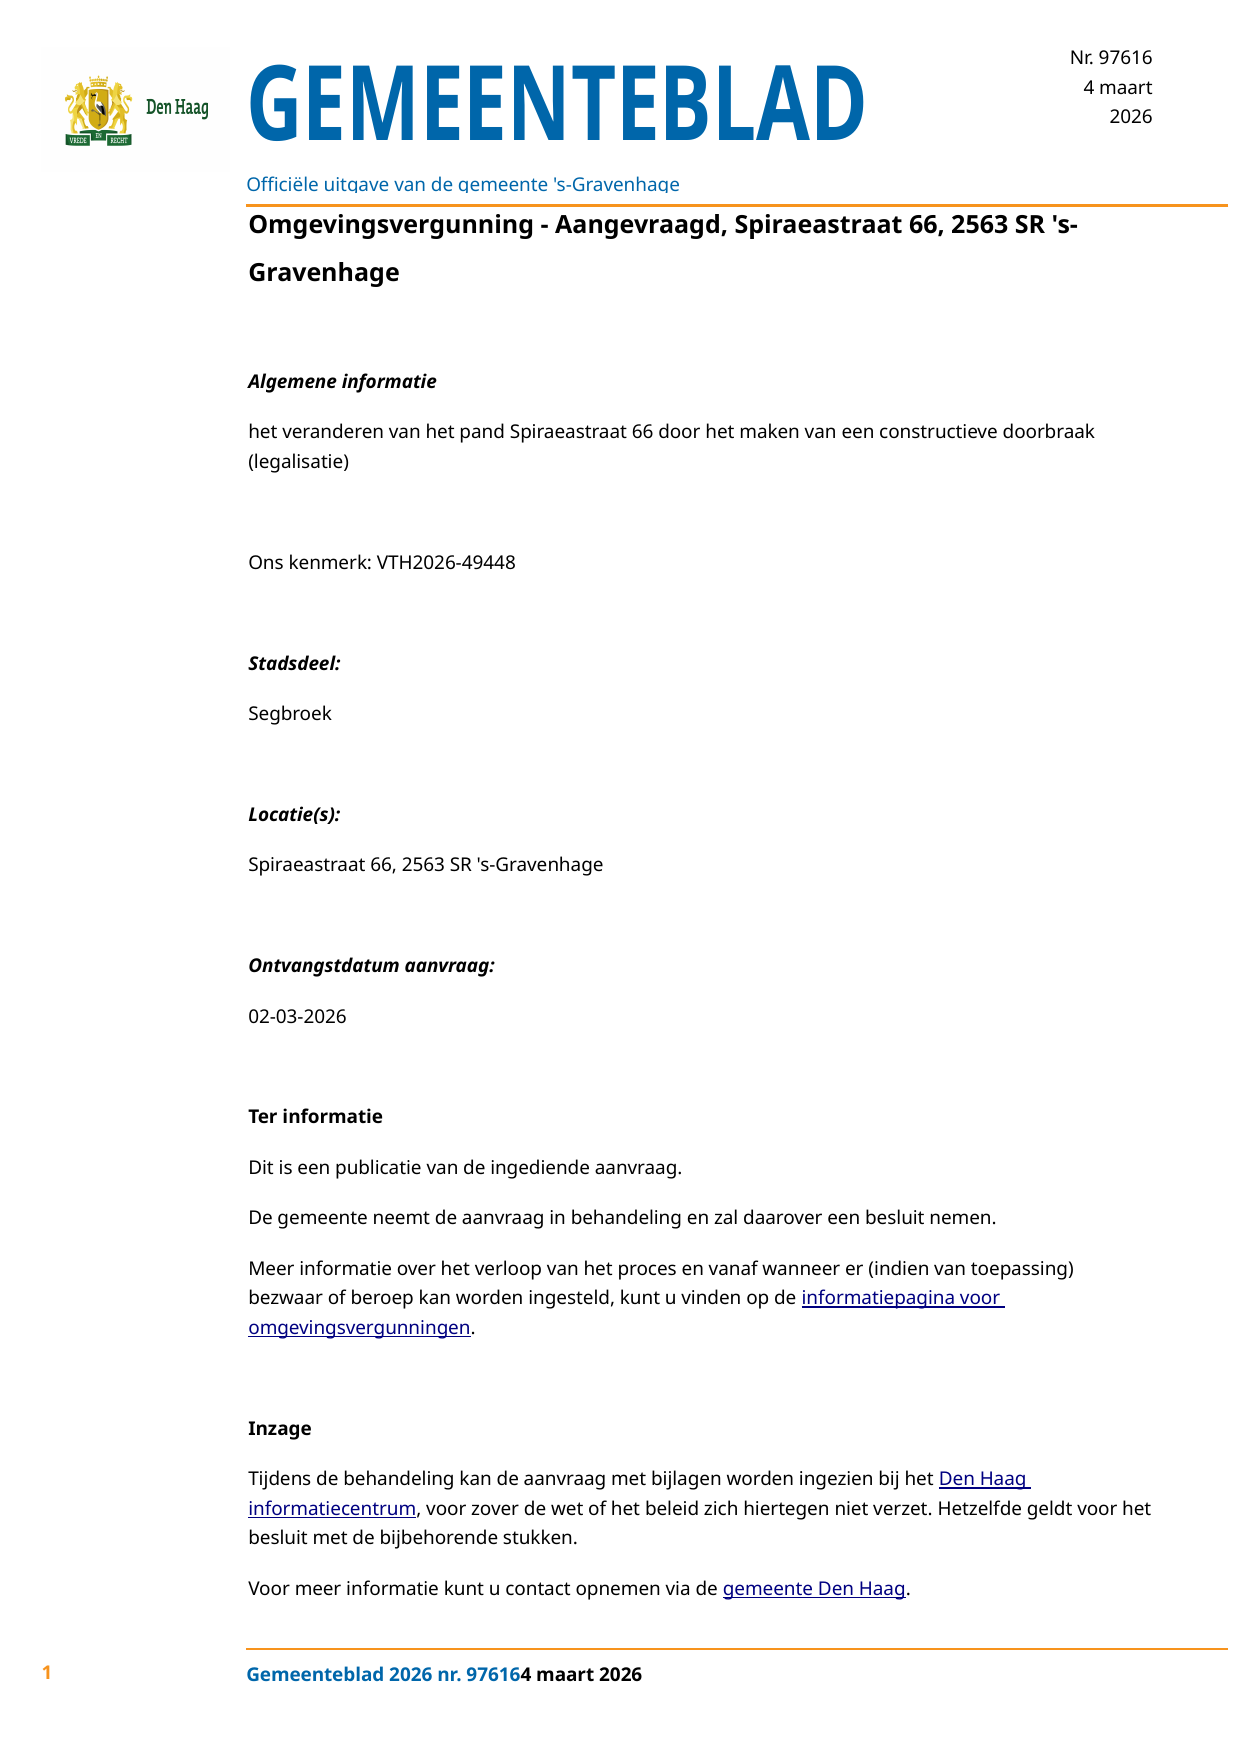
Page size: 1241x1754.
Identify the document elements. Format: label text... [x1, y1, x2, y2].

text Spiraeastraat 66, 2563 SR 's-Gravenhage [248, 852, 1152, 877]
text Locatie(s): [248, 801, 1152, 827]
text Tijdens de behandeling kan de aanvraag met bijlagen worden ingezien bij het Den Haag informatiecentrum, voor zover de wet of het beleid zich hiertegen niet verzet. Hetzelfde geldt voor het besluit met de bijbehorende stukken. [248, 1465, 1152, 1550]
text Ons kenmerk: VTH2026-49448 [248, 549, 1152, 575]
text Segbroek [248, 700, 1152, 726]
text 02-03-2026 [248, 1003, 1152, 1029]
text Omgevingsvergunning - Aangevraagd, Spiraeastraat 66, 2563 SR 's-Gravenhage [248, 207, 1152, 288]
text Stadsdeel: [248, 650, 1152, 676]
picture [41, 47, 231, 172]
text het veranderen van het pand Spiraeastraat 66 door het maken van een constructieve doorbraak (legalisatie) [248, 419, 1152, 474]
text Meer informatie over het verloop van het proces en vanaf wanneer er (indien van toepassing) bezwaar of beroep kan worden ingesteld, kunt u vinden op de informatiepagina voor omgevingsvergunningen. [248, 1255, 1152, 1340]
text Dit is een publicatie van de ingediende aanvraag. [248, 1154, 1152, 1180]
text Ontvangstdatum aanvraag: [248, 952, 1152, 978]
text Voor meer informatie kunt u contact opnemen via de gemeente Den Haag. [248, 1575, 1152, 1601]
text De gemeente neemt de aanvraag in behandeling en zal daarover een besluit nemen. [248, 1204, 1152, 1230]
text Inzage [248, 1415, 1152, 1441]
text Ter informatie [248, 1104, 1152, 1129]
text Algemene informatie [248, 368, 1152, 394]
